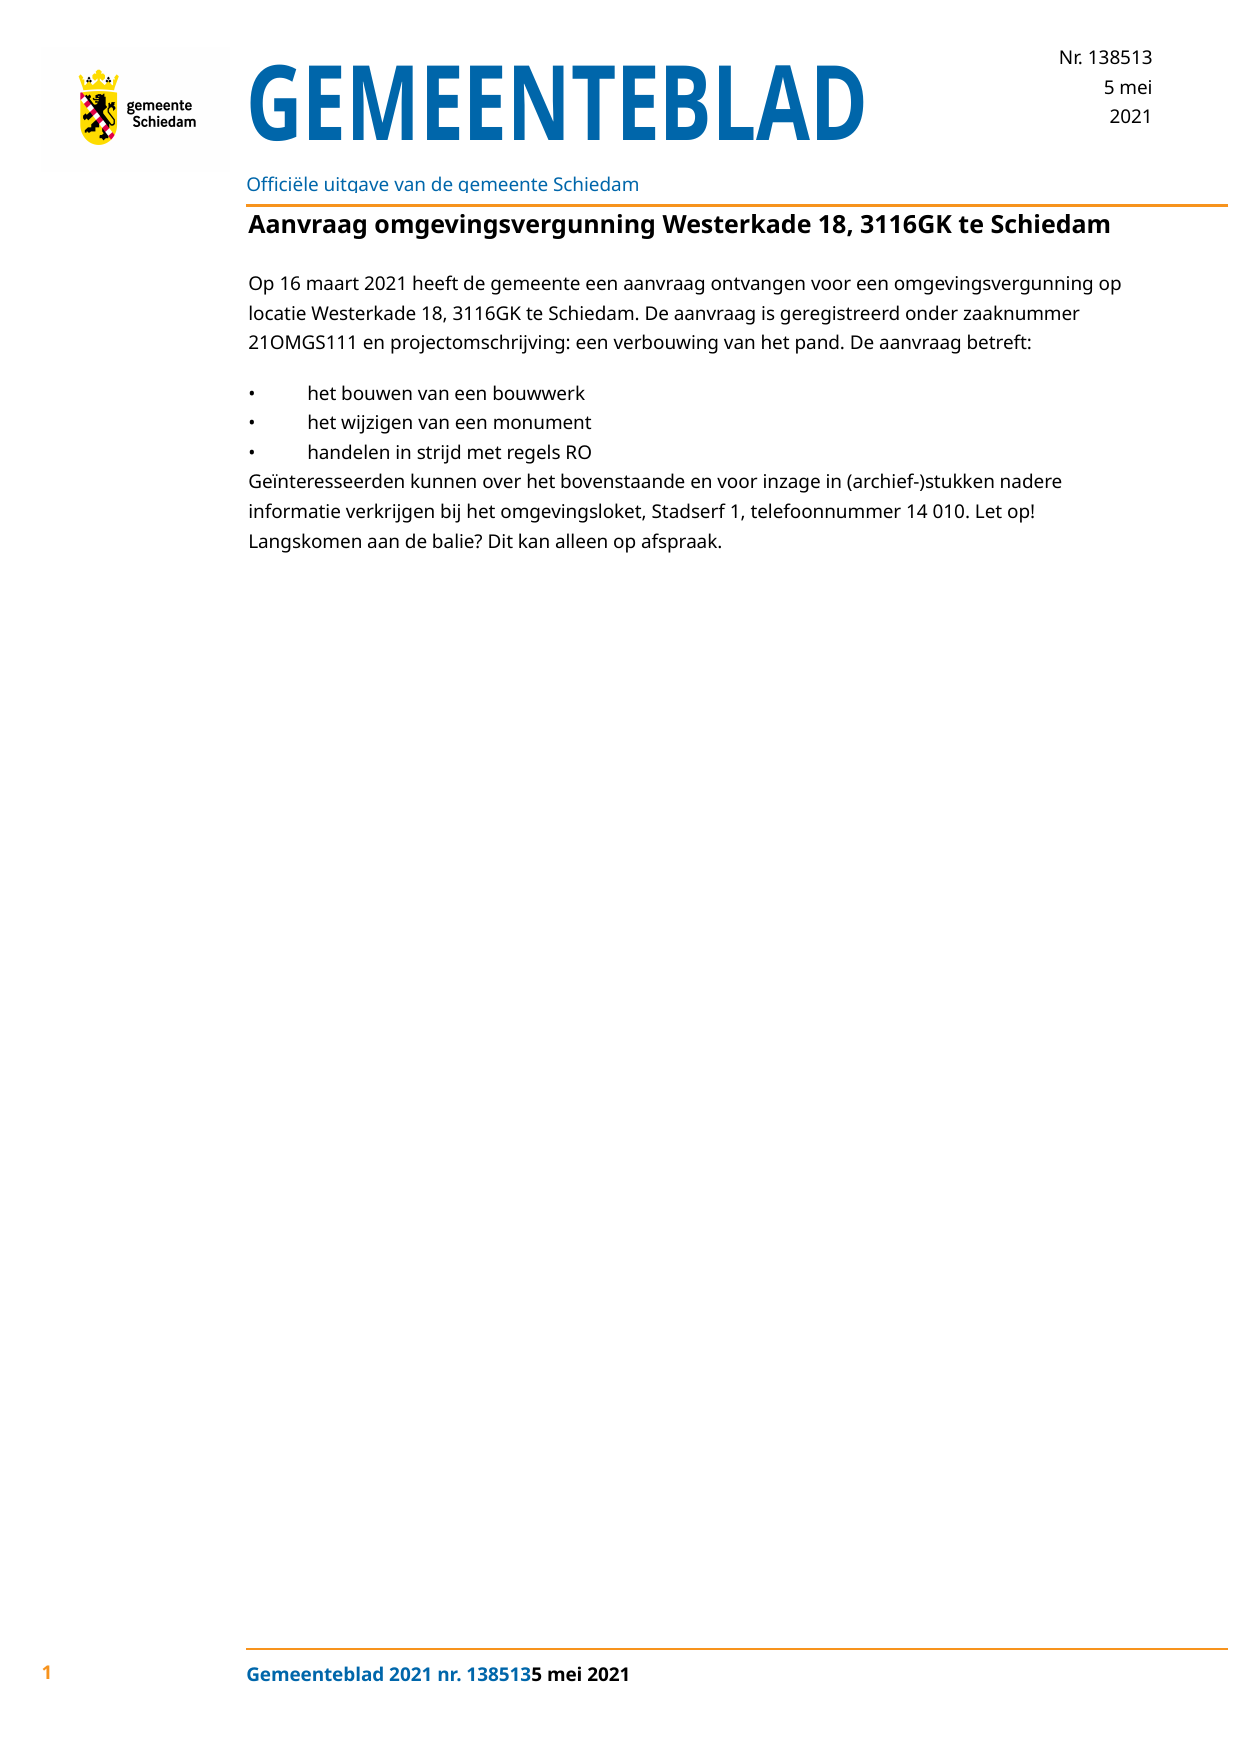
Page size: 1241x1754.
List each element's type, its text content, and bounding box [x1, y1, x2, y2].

text Op 16 maart 2021 heeft de gemeente een aanvraag ontvangen voor een omgevingsvergunning op locatie Westerkade 18, 3116GK te Schiedam. De aanvraag is geregistreerd onder zaaknummer 21OMGS111 en projectomschrijving: een verbouwing van het pand. De aanvraag betreft: [248, 270, 1152, 355]
list het wijzigen van een monument [248, 409, 1152, 435]
list het bouwen van een bouwwerk [248, 380, 1152, 406]
picture [41, 47, 231, 172]
text Aanvraag omgevingsvergunning Westerkade 18, 3116GK te Schiedam [248, 207, 1152, 241]
text Geïnteresseerden kunnen over het bovenstaande en voor inzage in (archief-)stukken nadere informatie verkrijgen bij het omgevingsloket, Stadserf 1, telefoonnummer 14 010. Let op! Langskomen aan de balie? Dit kan alleen op afspraak. [248, 469, 1152, 553]
list handelen in strijd met regels RO [248, 439, 1152, 465]
